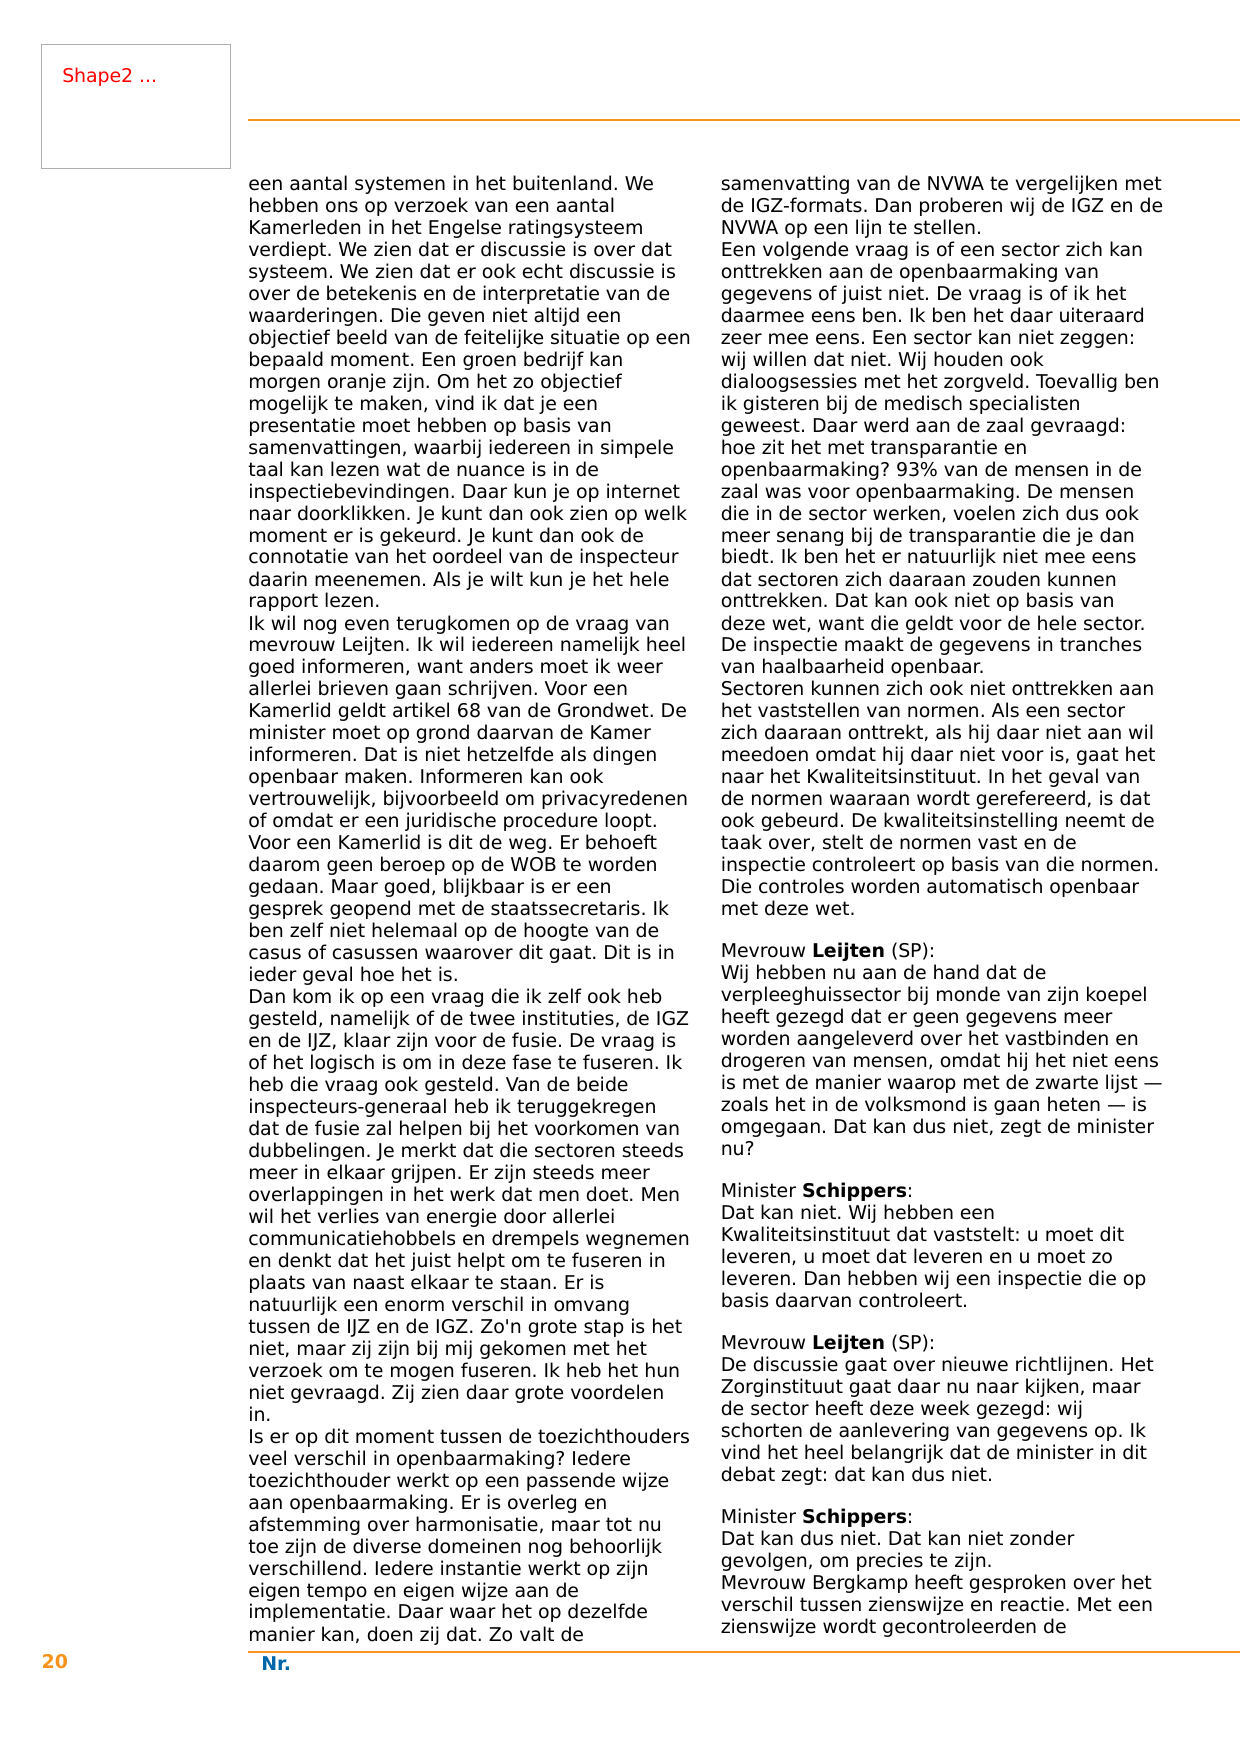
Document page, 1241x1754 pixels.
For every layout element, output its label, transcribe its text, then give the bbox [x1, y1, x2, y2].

text Is er op dit moment tussen de toezichthouders veel verschil in openbaarmaking? Iedere toezichthouder werkt op een passende wijze aan openbaarmaking. Er is overleg en afstemming over harmonisatie, maar tot nu toe zijn de diverse domeinen nog behoorlijk verschillend. Iedere instantie werkt op zijn eigen tempo en eigen wijze aan de implementatie. Daar waar het op dezelfde manier kan, doen zij dat. Zo valt de [248, 1426, 691, 1645]
text Mevrouw Bergkamp heeft gesproken over het verschil tussen zienswijze en reactie. Met een zienswijze wordt gecontroleerden de [721, 1572, 1163, 1637]
text Dat kan dus niet. Dat kan niet zonder gevolgen, om precies te zijn. [721, 1528, 1163, 1572]
text Ik wil nog even terugkomen op de vraag van mevrouw Leijten. Ik wil iedereen namelijk heel goed informeren, want anders moet ik weer allerlei brieven gaan schrijven. Voor een Kamerlid geldt artikel 68 van de Grondwet. De minister moet op grond daarvan de Kamer informeren. Dat is niet hetzelfde als dingen openbaar maken. Informeren kan ook vertrouwelijk, bijvoorbeeld om privacyredenen of omdat er een juridische procedure loopt. Voor een Kamerlid is dit de weg. Er behoeft daarom geen beroep op de WOB te worden gedaan. Maar goed, blijkbaar is er een gesprek geopend met de staatssecretaris. Ik ben zelf niet helemaal op de hoogte van de casus of casussen waarover dit gaat. Dit is in ieder geval hoe het is. [248, 612, 691, 986]
text Dan kom ik op een vraag die ik zelf ook heb gesteld, namelijk of de twee instituties, de IGZ en de IJZ, klaar zijn voor de fusie. De vraag is of het logisch is om in deze fase te fuseren. Ik heb die vraag ook gesteld. Van de beide inspecteurs-generaal heb ik teruggekregen dat de fusie zal helpen bij het voorkomen van dubbelingen. Je merkt dat die sectoren steeds meer in elkaar grijpen. Er zijn steeds meer overlappingen in het werk dat men doet. Men wil het verlies van energie door allerlei communicatiehobbels en drempels wegnemen en denkt dat het juist helpt om te fuseren in plaats van naast elkaar te staan. Er is natuurlijk een enorm verschil in omvang tussen de IJZ en de IGZ. Zo'n grote stap is het niet, maar zij zijn bij mij gekomen met het verzoek om te mogen fuseren. Ik heb het hun niet gevraagd. Zij zien daar grote voordelen in. [248, 986, 691, 1426]
text De discussie gaat over nieuwe richtlijnen. Het Zorginstituut gaat daar nu naar kijken, maar de sector heeft deze week gezegd: wij schorten de aanlevering van gegevens op. Ik vind het heel belangrijk dat de minister in dit debat zegt: dat kan dus niet. [721, 1354, 1163, 1486]
text Een volgende vraag is of een sector zich kan onttrekken aan de openbaarmaking van gegevens of juist niet. De vraag is of ik het daarmee eens ben. Ik ben het daar uiteraard zeer mee eens. Een sector kan niet zeggen: wij willen dat niet. Wij houden ook dialoogsessies met het zorgveld. Toevallig ben ik gisteren bij de medisch specialisten geweest. Daar werd aan de zaal gevraagd: hoe zit het met transparantie en openbaarmaking? 93% van de mensen in de zaal was voor openbaarmaking. De mensen die in de sector werken, voelen zich dus ook meer senang bij de transparantie die je dan biedt. Ik ben het er natuurlijk niet mee eens dat sectoren zich daaraan zouden kunnen onttrekken. Dat kan ook niet op basis van deze wet, want die geldt voor de hele sector. De inspectie maakt de gegevens in tranches van haalbaarheid openbaar. [721, 239, 1163, 678]
text Minister Schippers: [721, 1506, 1163, 1528]
text Minister Schippers: [721, 1180, 1163, 1202]
text samenvatting van de NVWA te vergelijken met de IGZ-formats. Dan proberen wij de IGZ en de NVWA op een lijn te stellen. [721, 173, 1163, 239]
text Dat kan niet. Wij hebben een Kwaliteitsinstituut dat vaststelt: u moet dit leveren, u moet dat leveren en u moet zo leveren. Dan hebben wij een inspectie die op basis daarvan controleert. [721, 1202, 1163, 1312]
text Sectoren kunnen zich ook niet onttrekken aan het vaststellen van normen. Als een sector zich daaraan onttrekt, als hij daar niet aan wil meedoen omdat hij daar niet voor is, gaat het naar het Kwaliteitsinstituut. In het geval van de normen waaraan wordt gerefereerd, is dat ook gebeurd. De kwaliteitsinstelling neemt de taak over, stelt de normen vast en de inspectie controleert op basis van die normen. Die controles worden automatisch openbaar met deze wet. [721, 678, 1163, 920]
text Mevrouw Leijten (SP): [721, 1332, 1163, 1354]
text Wij hebben nu aan de hand dat de verpleeghuissector bij monde van zijn koepel heeft gezegd dat er geen gegevens meer worden aangeleverd over het vastbinden en drogeren van mensen, omdat hij het niet eens is met de manier waarop met de zwarte lijst — zoals het in de volksmond is gaan heten — is omgegaan. Dat kan dus niet, zegt de minister nu? [721, 962, 1163, 1160]
text een aantal systemen in het buitenland. We hebben ons op verzoek van een aantal Kamerleden in het Engelse ratingsysteem verdiept. We zien dat er discussie is over dat systeem. We zien dat er ook echt discussie is over de betekenis en de interpretatie van de waarderingen. Die geven niet altijd een objectief beeld van de feitelijke situatie op een bepaald moment. Een groen bedrijf kan morgen oranje zijn. Om het zo objectief mogelijk te maken, vind ik dat je een presentatie moet hebben op basis van samenvattingen, waarbij iedereen in simpele taal kan lezen wat de nuance is in de inspectiebevindingen. Daar kun je op internet naar doorklikken. Je kunt dan ook zien op welk moment er is gekeurd. Je kunt dan ook de connotatie van het oordeel van de inspecteur daarin meenemen. Als je wilt kun je het hele rapport lezen. [248, 173, 691, 612]
text Mevrouw Leijten (SP): [721, 940, 1163, 962]
